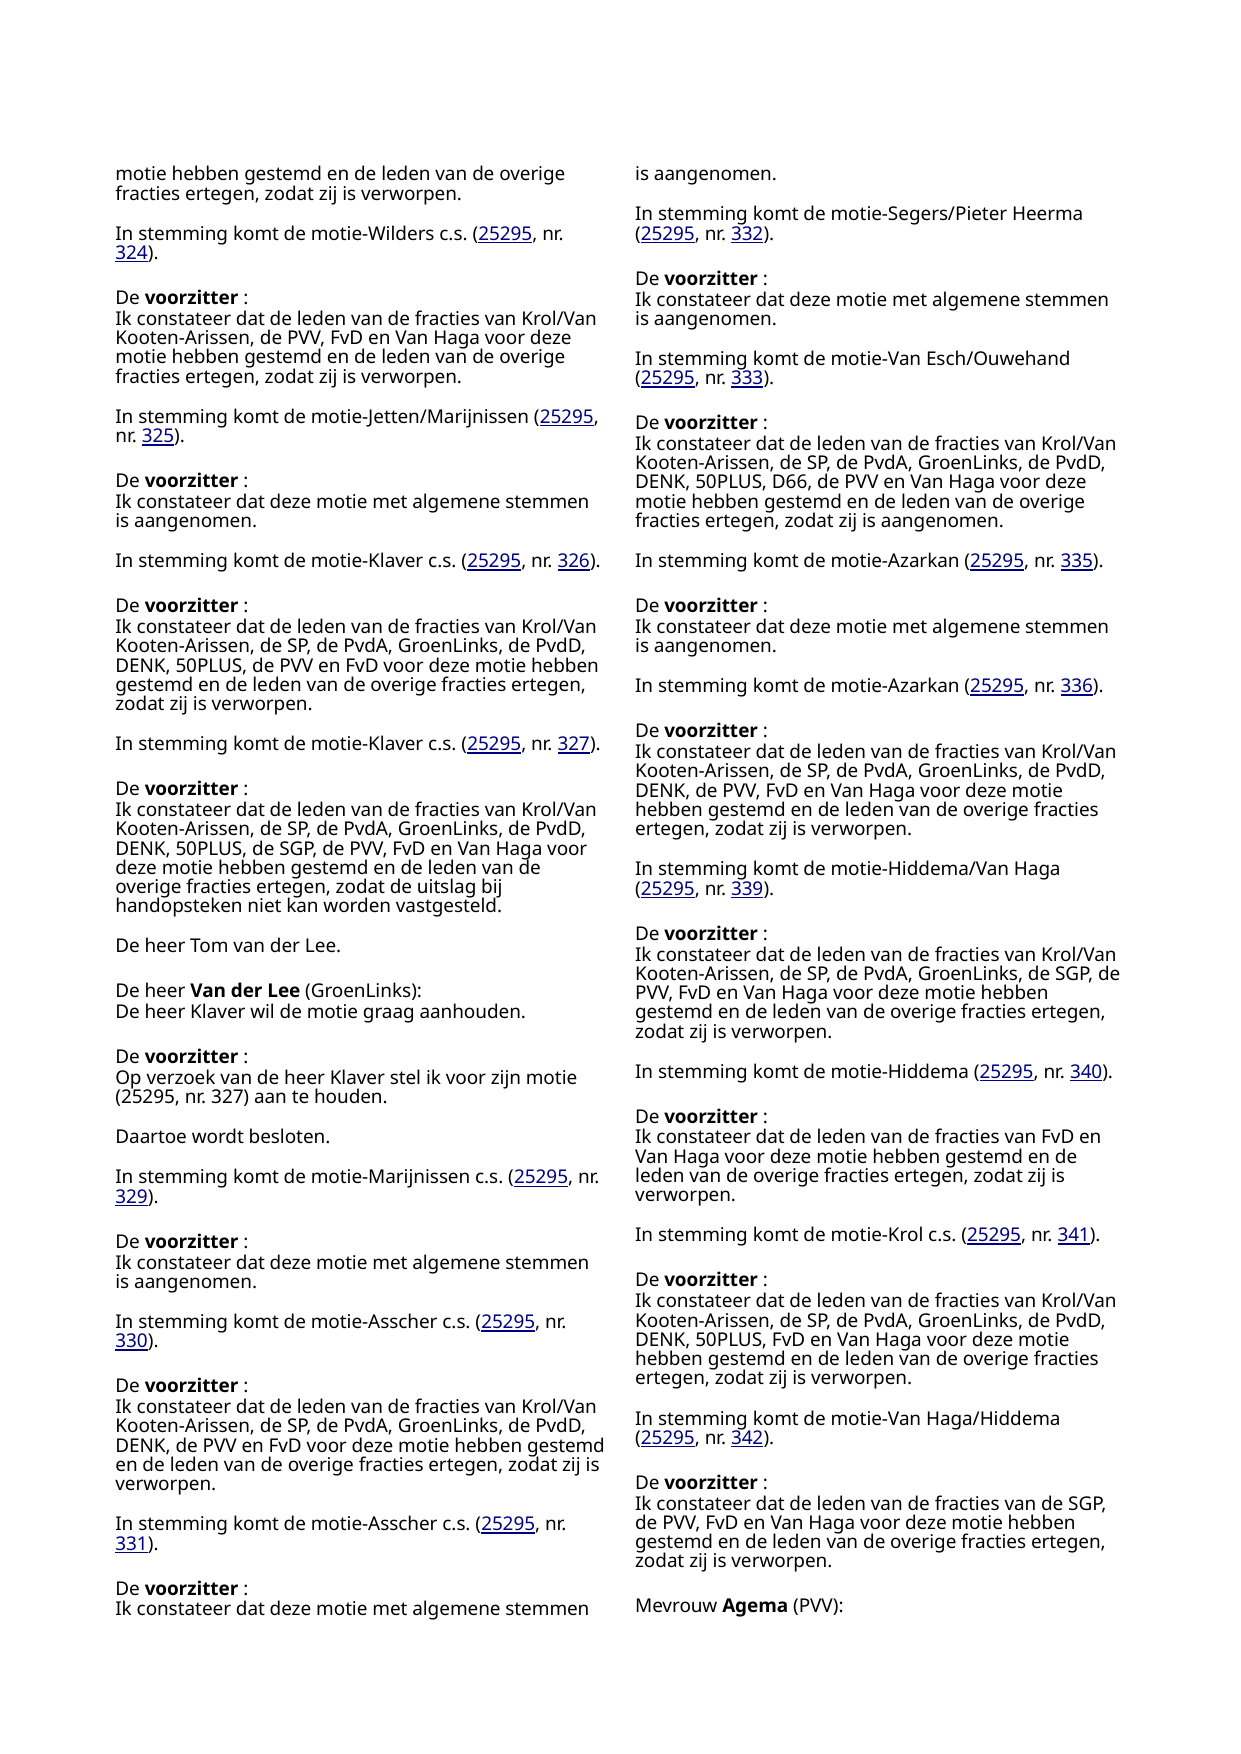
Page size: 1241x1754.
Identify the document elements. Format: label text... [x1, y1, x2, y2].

text De voorzitter : [115, 775, 605, 801]
text Daartoe wordt besloten. [115, 1128, 605, 1148]
text De heer Van der Lee (GroenLinks): [115, 978, 605, 1003]
text De voorzitter : [115, 1575, 605, 1600]
text motie hebben gestemd en de leden van de overige fracties ertegen, zodat zij is verworpen. [115, 165, 605, 204]
text De voorzitter : [115, 1372, 605, 1398]
text In stemming komt de motie-Wilders c.s. (25295, nr. 324). [115, 225, 605, 263]
text is aangenomen. [635, 165, 1125, 184]
text Ik constateer dat deze motie met algemene stemmen is aangenomen. [115, 493, 605, 531]
text Ik constateer dat de leden van de fracties van Krol/Van Kooten-Arissen, de SP, de PvdA, GroenLinks, de SGP, de PVV, FvD en Van Haga voor deze motie hebben gestemd en de leden van de overige fracties ertegen, zodat zij is verworpen. [635, 946, 1125, 1042]
text De voorzitter : [635, 592, 1125, 618]
text In stemming komt de motie-Hiddema/Van Haga (25295, nr. 339). [635, 860, 1125, 899]
text Ik constateer dat de leden van de fracties van Krol/Van Kooten-Arissen, de SP, de PvdA, GroenLinks, de PvdD, DENK, 50PLUS, de PVV en FvD voor deze motie hebben gestemd en de leden van de overige fracties ertegen, zodat zij is verworpen. [115, 618, 605, 714]
text Ik constateer dat deze motie met algemene stemmen is aangenomen. [115, 1254, 605, 1292]
text Ik constateer dat de leden van de fracties van Krol/Van Kooten-Arissen, de SP, de PvdA, GroenLinks, de PvdD, DENK, 50PLUS, FvD en Van Haga voor deze motie hebben gestemd en de leden van de overige fracties ertegen, zodat zij is verworpen. [635, 1292, 1125, 1389]
text Mevrouw Agema (PVV): [635, 1592, 1125, 1618]
text De voorzitter : [635, 1103, 1125, 1128]
text In stemming komt de motie-Jetten/Marijnissen (25295, nr. 325). [115, 408, 605, 446]
text De voorzitter : [635, 1469, 1125, 1494]
text Ik constateer dat de leden van de fracties van Krol/Van Kooten-Arissen, de SP, de PvdA, GroenLinks, de PvdD, DENK, 50PLUS, D66, de PVV en Van Haga voor deze motie hebben gestemd en de leden van de overige fracties ertegen, zodat zij is aangenomen. [635, 435, 1125, 531]
text De voorzitter : [115, 592, 605, 618]
text In stemming komt de motie-Asscher c.s. (25295, nr. 331). [115, 1515, 605, 1554]
text In stemming komt de motie-Klaver c.s. (25295, nr. 326). [115, 552, 605, 571]
text De voorzitter : [115, 1228, 605, 1254]
text De voorzitter : [115, 284, 605, 310]
text In stemming komt de motie-Hiddema (25295, nr. 340). [635, 1063, 1125, 1082]
text In stemming komt de motie-Krol c.s. (25295, nr. 341). [635, 1226, 1125, 1246]
text In stemming komt de motie-Asscher c.s. (25295, nr. 330). [115, 1313, 605, 1352]
text In stemming komt de motie-Azarkan (25295, nr. 335). [635, 552, 1125, 571]
text De voorzitter : [635, 409, 1125, 435]
text Ik constateer dat de leden van de fracties van de SGP, de PVV, FvD en Van Haga voor deze motie hebben gestemd en de leden van de overige fracties ertegen, zodat zij is verworpen. [635, 1494, 1125, 1572]
text Ik constateer dat de leden van de fracties van FvD en Van Haga voor deze motie hebben gestemd en de leden van de overige fracties ertegen, zodat zij is verworpen. [635, 1128, 1125, 1206]
text In stemming komt de motie-Klaver c.s. (25295, nr. 327). [115, 735, 605, 754]
text De voorzitter : [635, 920, 1125, 946]
text Ik constateer dat deze motie met algemene stemmen is aangenomen. [635, 618, 1125, 657]
text De voorzitter : [635, 1267, 1125, 1292]
text Ik constateer dat deze motie met algemene stemmen is aangenomen. [635, 291, 1125, 329]
text Ik constateer dat de leden van de fracties van Krol/Van Kooten-Arissen, de SP, de PvdA, GroenLinks, de PvdD, DENK, de PVV en FvD voor deze motie hebben gestemd en de leden van de overige fracties ertegen, zodat zij is verworpen. [115, 1398, 605, 1494]
text Ik constateer dat de leden van de fracties van Krol/Van Kooten-Arissen, de PVV, FvD en Van Haga voor deze motie hebben gestemd en de leden van de overige fracties ertegen, zodat zij is verworpen. [115, 310, 605, 387]
text In stemming komt de motie-Van Haga/Hiddema (25295, nr. 342). [635, 1409, 1125, 1448]
text In stemming komt de motie-Marijnissen c.s. (25295, nr. 329). [115, 1168, 605, 1207]
text De heer Tom van der Lee. [115, 937, 605, 957]
text De voorzitter : [115, 1043, 605, 1069]
text In stemming komt de motie-Azarkan (25295, nr. 336). [635, 677, 1125, 697]
text Op verzoek van de heer Klaver stel ik voor zijn motie (25295, nr. 327) aan te houden. [115, 1069, 605, 1108]
text De voorzitter : [635, 717, 1125, 743]
text In stemming komt de motie-Segers/Pieter Heerma (25295, nr. 332). [635, 205, 1125, 244]
text De voorzitter : [115, 467, 605, 493]
text De voorzitter : [635, 265, 1125, 291]
text Ik constateer dat de leden van de fracties van Krol/Van Kooten-Arissen, de SP, de PvdA, GroenLinks, de PvdD, DENK, de PVV, FvD en Van Haga voor deze motie hebben gestemd en de leden van de overige fracties ertegen, zodat zij is verworpen. [635, 743, 1125, 839]
text Ik constateer dat deze motie met algemene stemmen [115, 1600, 605, 1620]
text De heer Klaver wil de motie graag aanhouden. [115, 1003, 605, 1023]
text In stemming komt de motie-Van Esch/Ouwehand (25295, nr. 333). [635, 350, 1125, 388]
text Ik constateer dat de leden van de fracties van Krol/Van Kooten-Arissen, de SP, de PvdA, GroenLinks, de PvdD, DENK, 50PLUS, de SGP, de PVV, FvD en Van Haga voor deze motie hebben gestemd en de leden van de overige fracties ertegen, zodat de uitslag bij handopsteken niet kan worden vastgesteld. [115, 801, 605, 917]
